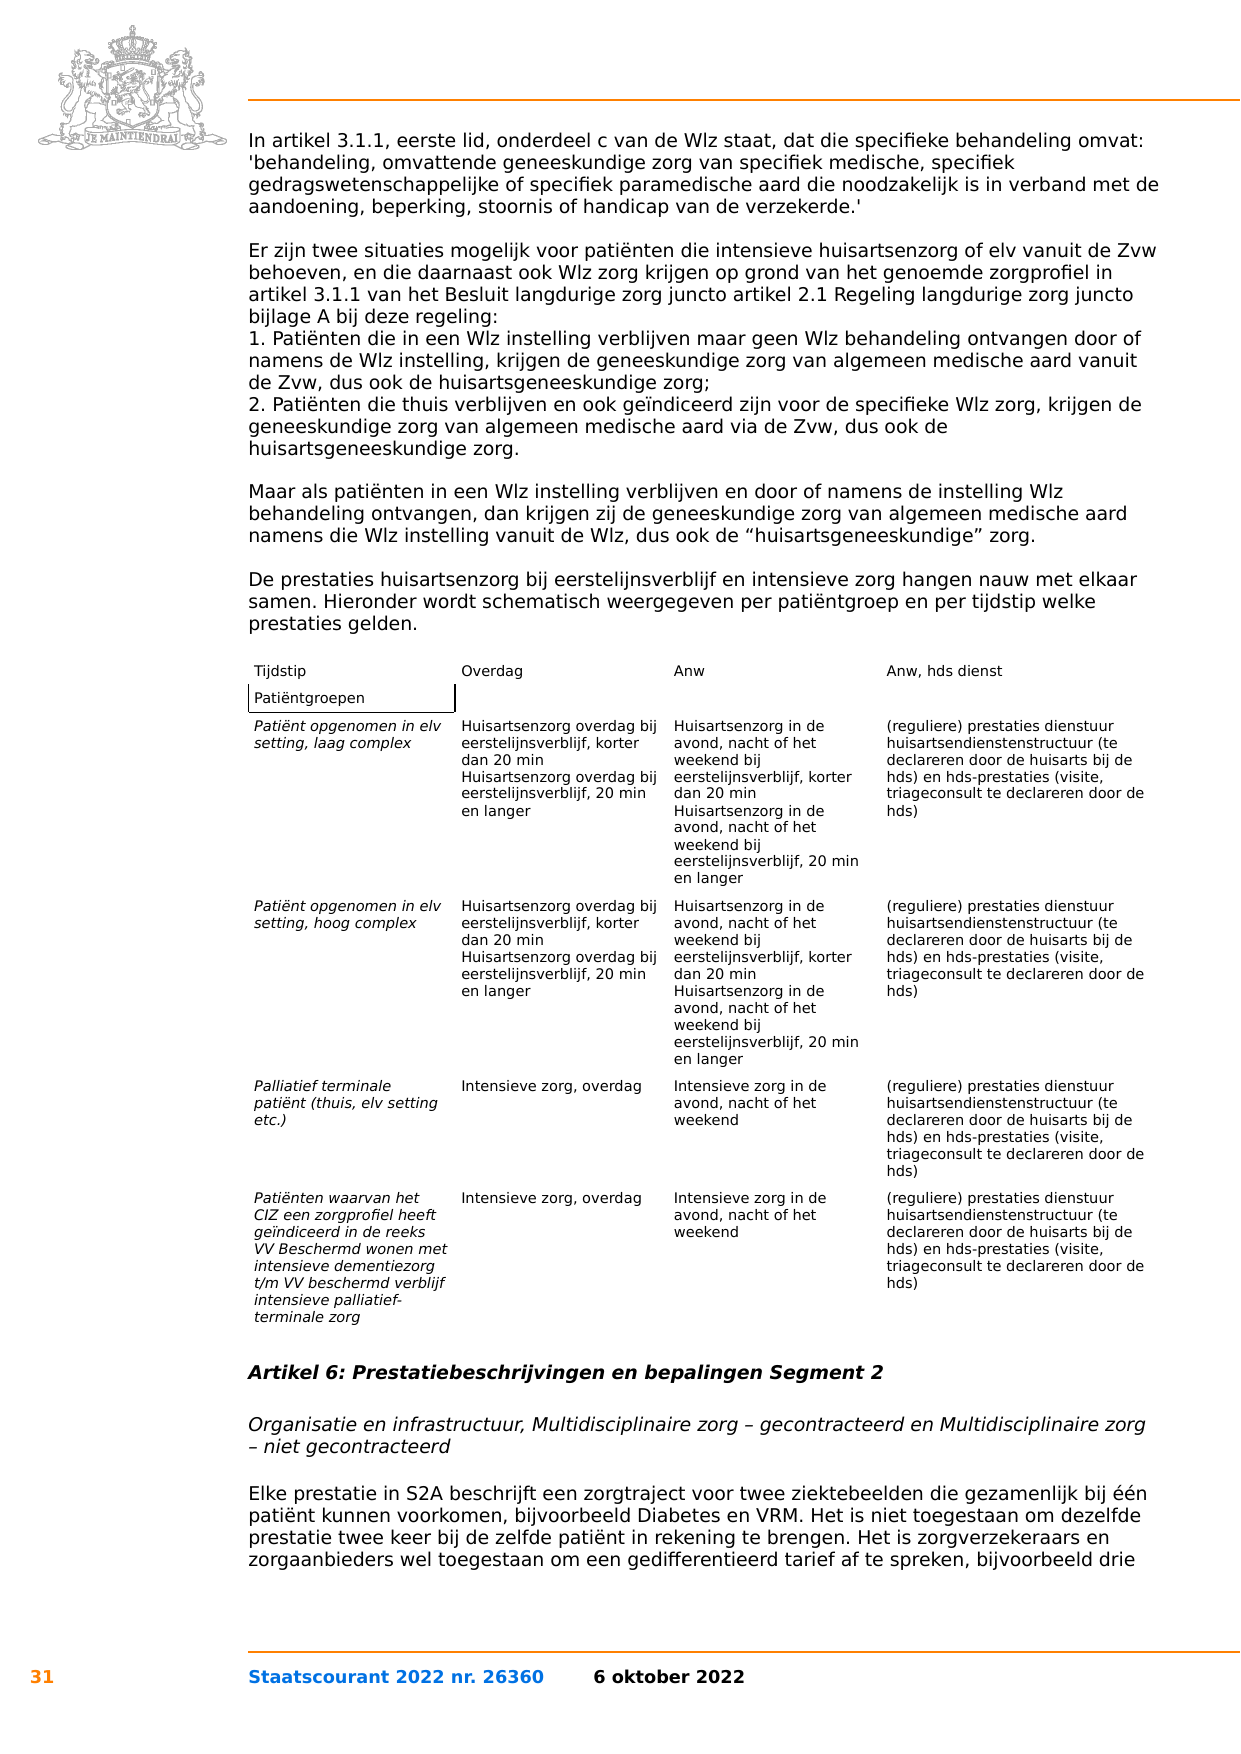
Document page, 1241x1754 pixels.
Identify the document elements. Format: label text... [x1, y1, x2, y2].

table_cell Huisartsenzorg in de avond, nacht of het weekend bij eerstelijnsverblijf, korter dan 20 min Huisartsenzorg in de avond, nacht of het weekend bij eerstelijnsverblijf, 20 min en langer [668, 713, 880, 892]
text Elke prestatie in S2A beschrijft een zorgtraject voor twee ziektebeelden die gezamenlijk bij één patiënt kunnen voorkomen, bijvoorbeeld Diabetes en VRM. Het is niet toegestaan om dezelfde prestatie twee keer bij de zelfde patiënt in rekening te brengen. Het is zorgverzekeraars en zorgaanbieders wel toegestaan om een gedifferentieerd tarief af te spreken, bijvoorbeeld drie [248, 1483, 1163, 1571]
text 1. Patiënten die in een Wlz instelling verblijven maar geen Wlz behandeling ontvangen door of namens de Wlz instelling, krijgen de geneeskundige zorg van algemeen medische aard vanuit de Zvw, dus ook de huisartsgeneeskundige zorg; [248, 328, 1163, 393]
table_cell (reguliere) prestaties dienstuur huisartsendienstenstructuur (te declareren door de huisarts bij de hds) en hds-prestaties (visite, triageconsult te declareren door de hds) [881, 1186, 1163, 1331]
table_header Tijdstip [249, 658, 454, 684]
table_cell Patiëntgroepen [249, 685, 454, 712]
table_cell Huisartsenzorg overdag bij eerstelijnsverblijf, korter dan 20 min Huisartsenzorg overdag bij eerstelijnsverblijf, 20 min en langer [456, 893, 667, 1072]
text 2. Patiënten die thuis verblijven en ook geïndiceerd zijn voor de specifieke Wlz zorg, krijgen de geneeskundige zorg van algemeen medische aard via de Zvw, dus ook de huisartsgeneeskundige zorg. [248, 393, 1163, 459]
table_cell Huisartsenzorg overdag bij eerstelijnsverblijf, korter dan 20 min Huisartsenzorg overdag bij eerstelijnsverblijf, 20 min en langer [456, 713, 667, 892]
table_cell Intensieve zorg in de avond, nacht of het weekend [668, 1186, 880, 1331]
table_cell Patiënt opgenomen in elv setting, laag complex [249, 713, 454, 892]
subtitle Organisatie en infrastructuur, Multidisciplinaire zorg – gecontracteerd en Multidisciplinaire zorg – niet gecontracteerd [248, 1414, 1163, 1458]
text De prestaties huisartsenzorg bij eerstelijnsverblijf en intensieve zorg hangen nauw met elkaar samen. Hieronder wordt schematisch weergegeven per patiëntgroep en per tijdstip welke prestaties gelden. [248, 569, 1163, 635]
text Maar als patiënten in een Wlz instelling verblijven en door of namens de instelling Wlz behandeling ontvangen, dan krijgen zij de geneeskundige zorg van algemeen medische aard namens die Wlz instelling vanuit de Wlz, dus ook de “huisartsgeneeskundige” zorg. [248, 481, 1163, 547]
text In artikel 3.1.1, eerste lid, onderdeel c van de Wlz staat, dat die specifieke behandeling omvat: 'behandeling, omvattende geneeskundige zorg van specifiek medische, specifiek gedragswetenschappelijke of specifiek paramedische aard die noodzakelijk is in verband met de aandoening, beperking, stoornis of handicap van de verzekerde.' [248, 130, 1163, 218]
table_cell Intensieve zorg in de avond, nacht of het weekend [668, 1073, 880, 1184]
table_header Anw, hds dienst [881, 658, 1163, 712]
table_header Overdag [456, 658, 667, 712]
subtitle Artikel 6: Prestatiebeschrijvingen en bepalingen Segment 2 [248, 1362, 1163, 1384]
table_cell Patiënt opgenomen in elv setting, hoog complex [249, 893, 454, 1072]
table_cell Palliatief terminale patiënt (thuis, elv setting etc.) [249, 1073, 454, 1184]
table_cell Huisartsenzorg in de avond, nacht of het weekend bij eerstelijnsverblijf, korter dan 20 min Huisartsenzorg in de avond, nacht of het weekend bij eerstelijnsverblijf, 20 min en langer [668, 893, 880, 1072]
picture [38, 25, 227, 150]
table_cell (reguliere) prestaties dienstuur huisartsendienstenstructuur (te declareren door de huisarts bij de hds) en hds-prestaties (visite, triageconsult te declareren door de hds) [881, 713, 1163, 892]
table_cell (reguliere) prestaties dienstuur huisartsendienstenstructuur (te declareren door de huisarts bij de hds) en hds-prestaties (visite, triageconsult te declareren door de hds) [881, 1073, 1163, 1184]
text Er zijn twee situaties mogelijk voor patiënten die intensieve huisartsenzorg of elv vanuit de Zvw behoeven, en die daarnaast ook Wlz zorg krijgen op grond van het genoemde zorgprofiel in artikel 3.1.1 van het Besluit langdurige zorg juncto artikel 2.1 Regeling langdurige zorg juncto bijlage A bij deze regeling: [248, 240, 1163, 328]
table_cell Intensieve zorg, overdag [456, 1186, 667, 1331]
table_cell (reguliere) prestaties dienstuur huisartsendienstenstructuur (te declareren door de huisarts bij de hds) en hds-prestaties (visite, triageconsult te declareren door de hds) [881, 893, 1163, 1072]
table_cell Intensieve zorg, overdag [456, 1073, 667, 1184]
table_cell Patiënten waarvan het CIZ een zorgprofiel heeft geïndiceerd in de reeks VV Beschermd wonen met intensieve dementiezorg t/m VV beschermd verblijf intensieve palliatief-terminale zorg [249, 1186, 454, 1331]
table_header Anw [668, 658, 880, 712]
